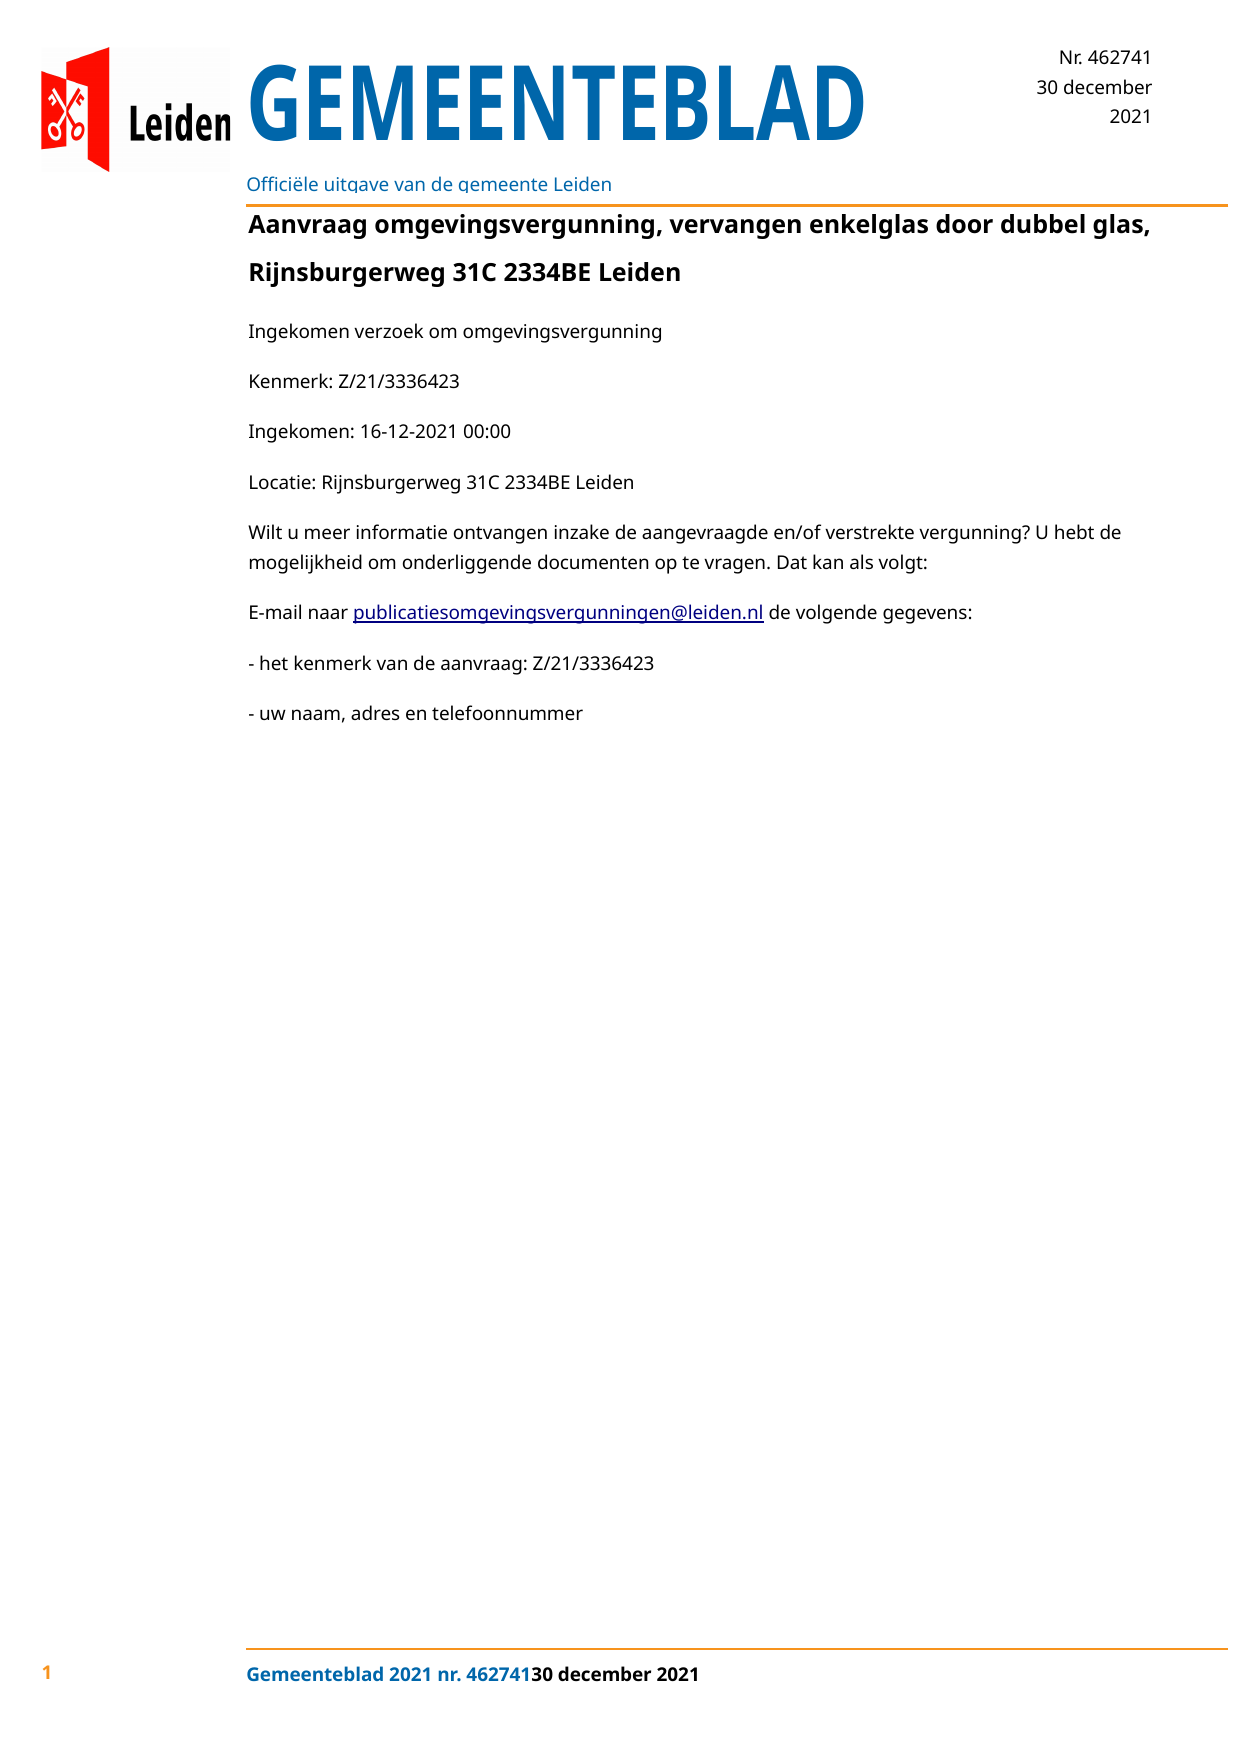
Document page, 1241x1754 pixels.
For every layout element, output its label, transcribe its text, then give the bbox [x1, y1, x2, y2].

text - uw naam, adres en telefoonnummer [248, 700, 1152, 726]
text Wilt u meer informatie ontvangen inzake de aangevraagde en/of verstrekte vergunning? U hebt de mogelijkheid om onderliggende documenten op te vragen. Dat kan als volgt: [248, 519, 1152, 575]
text Aanvraag omgevingsvergunning, vervangen enkelglas door dubbel glas, Rijnsburgerweg 31C 2334BE Leiden [248, 207, 1152, 288]
text E-mail naar publicatiesomgevingsvergunningen@leiden.nl de volgende gegevens: [248, 599, 1152, 625]
text Kenmerk: Z/21/3336423 [248, 368, 1152, 394]
text Locatie: Rijnsburgerweg 31C 2334BE Leiden [248, 469, 1152, 495]
text - het kenmerk van de aanvraag: Z/21/3336423 [248, 650, 1152, 676]
picture [41, 47, 231, 172]
text Ingekomen: 16-12-2021 00:00 [248, 419, 1152, 444]
text Ingekomen verzoek om omgevingsvergunning [248, 318, 1152, 344]
